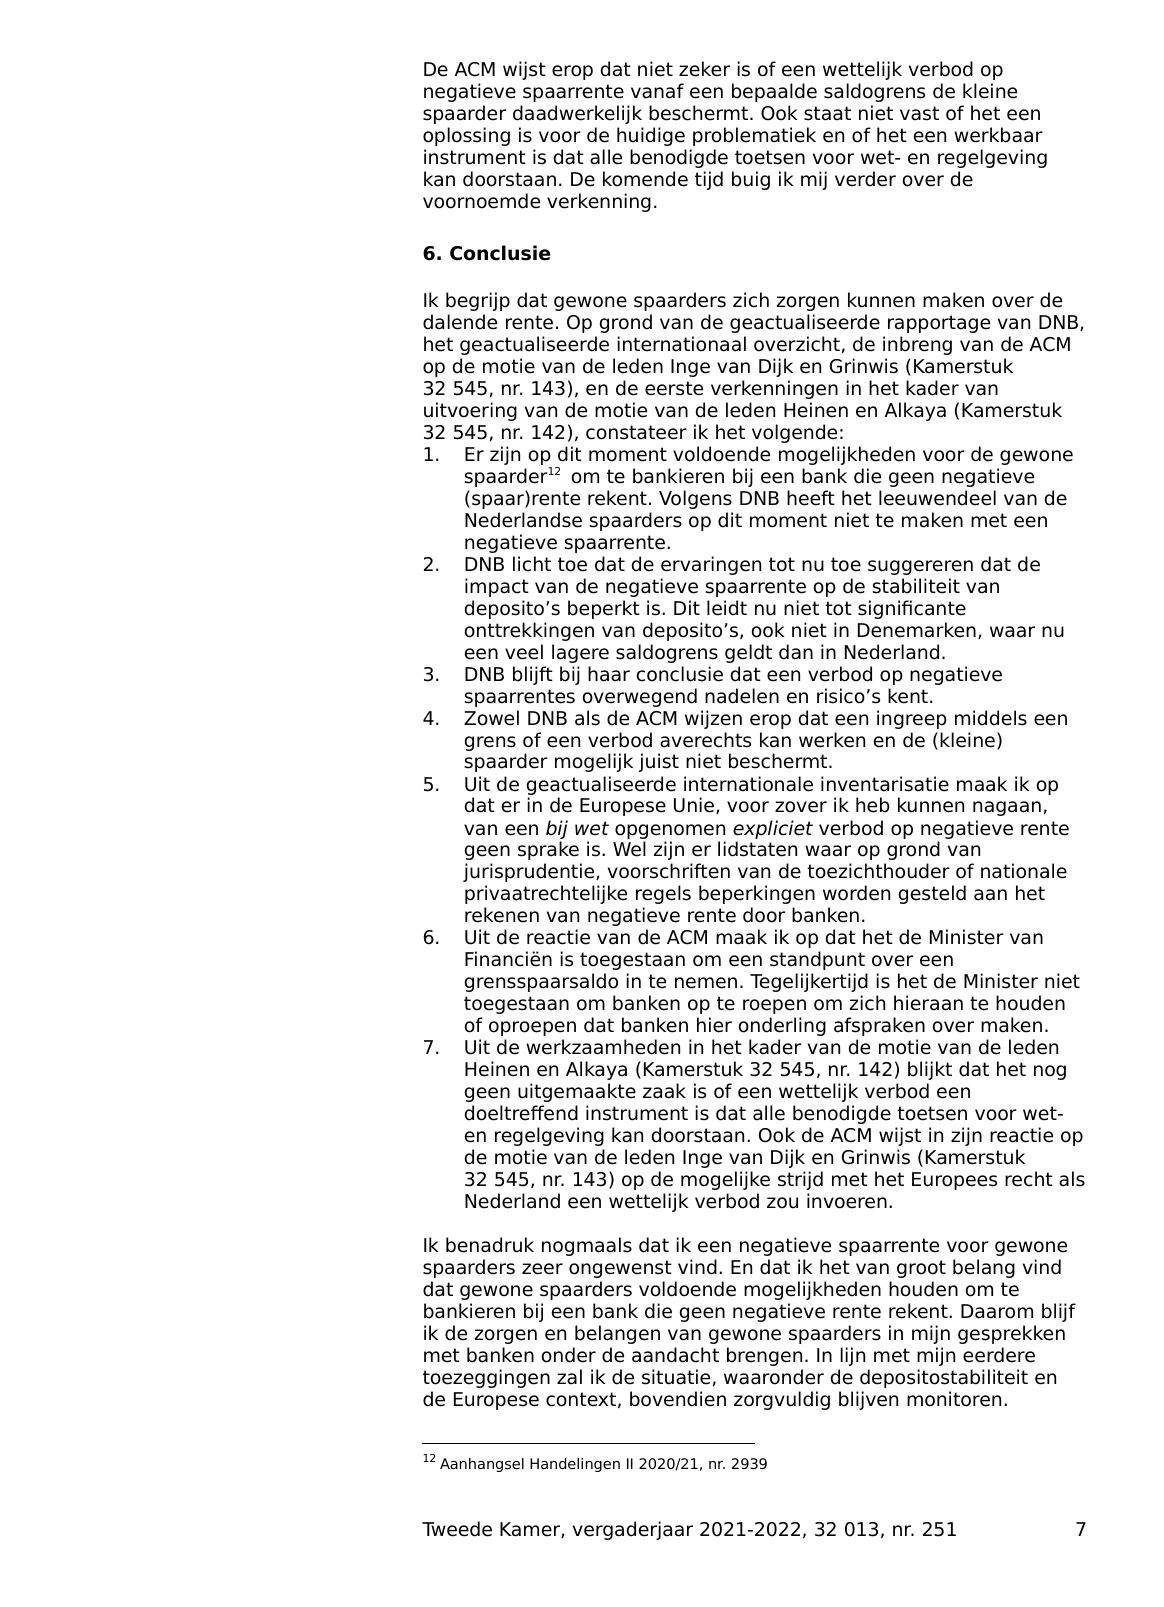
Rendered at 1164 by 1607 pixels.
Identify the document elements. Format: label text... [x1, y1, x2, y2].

text 1. Er zijn op dit moment voldoende mogelijkheden voor de gewone spaarder om te bankieren bij een bank die geen negatieve (spaar)rente rekent. Volgens DNB heeft het leeuwendeel van de Nederlandse spaarders op dit moment niet te maken met een negatieve spaarrente. [422, 444, 1087, 554]
text Aanhangsel Handelingen II 2020/21, nr. 2939 [422, 1452, 1087, 1474]
subtitle 6. Conclusie [422, 243, 1087, 265]
text Ik benadruk nogmaals dat ik een negatieve spaarrente voor gewone spaarders zeer ongewenst vind. En dat ik het van groot belang vind dat gewone spaarders voldoende mogelijkheden houden om te bankieren bij een bank die geen negatieve rente rekent. Daarom blijf ik de zorgen en belangen van gewone spaarders in mijn gesprekken met banken onder de aandacht brengen. In lijn met mijn eerdere toezeggingen zal ik de situatie, waaronder de depositostabiliteit en de Europese context, bovendien zorgvuldig blijven monitoren. [422, 1235, 1087, 1411]
text De ACM wijst erop dat niet zeker is of een wettelijk verbod op negatieve spaarrente vanaf een bepaalde saldogrens de kleine spaarder daadwerkelijk beschermt. Ook staat niet vast of het een oplossing is voor de huidige problematiek en of het een werkbaar instrument is dat alle benodigde toetsen voor wet- en regelgeving kan doorstaan. De komende tijd buig ik mij verder over de voornoemde verkenning. [422, 59, 1087, 213]
text 2. DNB licht toe dat de ervaringen tot nu toe suggereren dat de impact van de negatieve spaarrente op de stabiliteit van deposito’s beperkt is. Dit leidt nu niet tot significante onttrekkingen van deposito’s, ook niet in Denemarken, waar nu een veel lagere saldogrens geldt dan in Nederland. [422, 554, 1087, 663]
text 5. Uit de geactualiseerde internationale inventarisatie maak ik op dat er in de Europese Unie, voor zover ik heb kunnen nagaan, van een bij wet opgenomen expliciet verbod op negatieve rente geen sprake is. Wel zijn er lidstaten waar op grond van jurisprudentie, voorschriften van de toezichthouder of nationale privaatrechtelijke regels beperkingen worden gesteld aan het rekenen van negatieve rente door banken. [422, 773, 1087, 927]
text 4. Zowel DNB als de ACM wijzen erop dat een ingreep middels een grens of een verbod averechts kan werken en de (kleine) spaarder mogelijk juist niet beschermt. [422, 707, 1087, 773]
text 7. Uit de werkzaamheden in het kader van de motie van de leden Heinen en Alkaya (Kamerstuk 32 545, nr. 142) blijkt dat het nog geen uitgemaakte zaak is of een wettelijk verbod een doeltreffend instrument is dat alle benodigde toetsen voor wet- en regelgeving kan doorstaan. Ook de ACM wijst in zijn reactie op de motie van de leden Inge van Dijk en Grinwis (Kamerstuk 32 545, nr. 143) op de mogelijke strijd met het Europees recht als Nederland een wettelijk verbod zou invoeren. [422, 1037, 1087, 1213]
text 3. DNB blijft bij haar conclusie dat een verbod op negatieve spaarrentes overwegend nadelen en risico’s kent. [422, 663, 1087, 707]
text 6. Uit de reactie van de ACM maak ik op dat het de Minister van Financiën is toegestaan om een standpunt over een grensspaarsaldo in te nemen. Tegelijkertijd is het de Minister niet toegestaan om banken op te roepen om zich hieraan te houden of oproepen dat banken hier onderling afspraken over maken. [422, 927, 1087, 1037]
text Ik begrijp dat gewone spaarders zich zorgen kunnen maken over de dalende rente. Op grond van de geactualiseerde rapportage van DNB, het geactualiseerde internationaal overzicht, de inbreng van de ACM op de motie van de leden Inge van Dijk en Grinwis (Kamerstuk 32 545, nr. 143), en de eerste verkenningen in het kader van uitvoering van de motie van de leden Heinen en Alkaya (Kamerstuk 32 545, nr. 142), constateer ik het volgende: [422, 290, 1087, 444]
